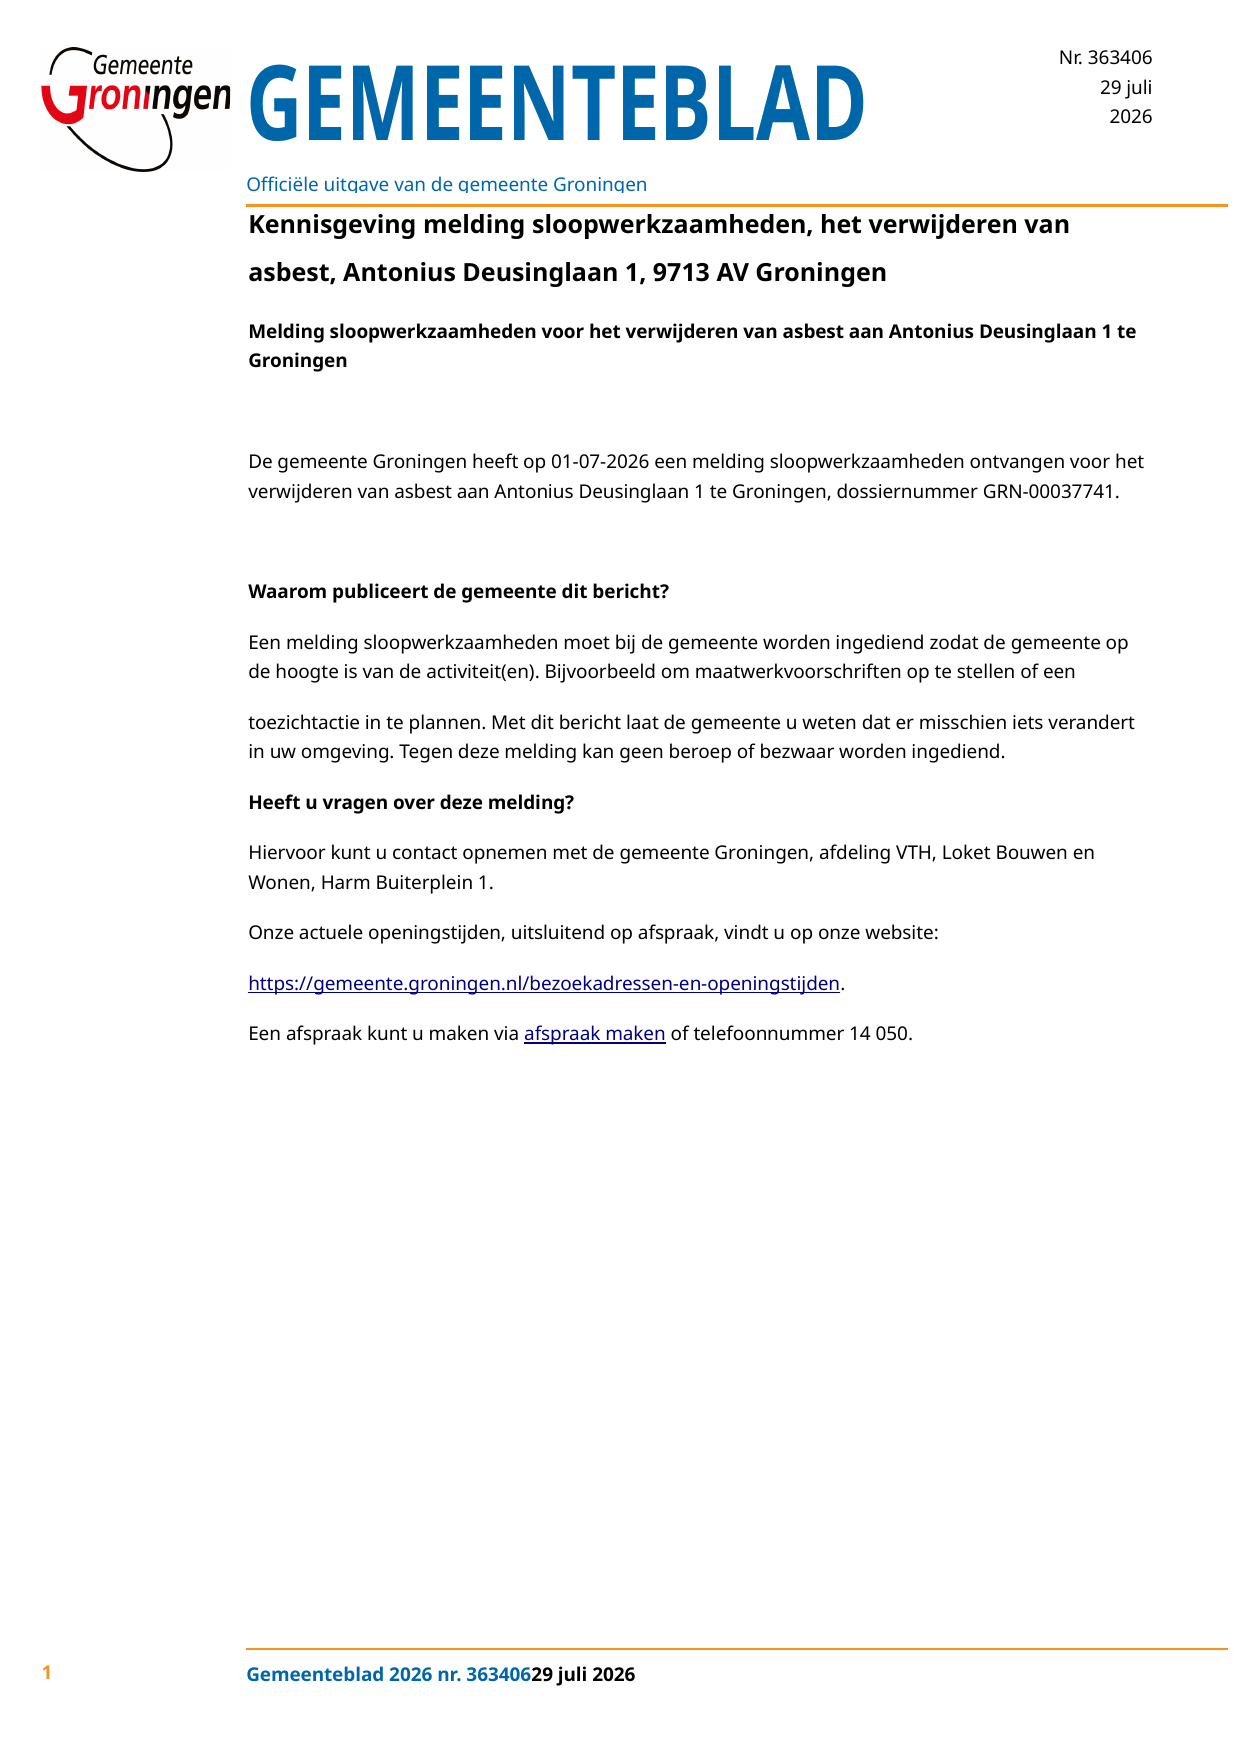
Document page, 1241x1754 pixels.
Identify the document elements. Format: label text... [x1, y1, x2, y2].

text Hiervoor kunt u contact opnemen met de gemeente Groningen, afdeling VTH, Loket Bouwen en Wonen, Harm Buiterplein 1. [248, 839, 1152, 895]
text Waarom publiceert de gemeente dit bericht? [248, 579, 1152, 604]
text https://gemeente.groningen.nl/bezoekadressen-en-openingstijden. [248, 970, 1152, 996]
text Een afspraak kunt u maken via afspraak maken of telefoonnummer 14 050. [248, 1020, 1152, 1046]
text De gemeente Groningen heeft op 01-07-2026 een melding sloopwerkzaamheden ontvangen voor het verwijderen van asbest aan Antonius Deusinglaan 1 te Groningen, dossiernummer GRN-00037741. [248, 448, 1152, 504]
text Melding sloopwerkzaamheden voor het verwijderen van asbest aan Antonius Deusinglaan 1 te Groningen [248, 318, 1152, 373]
text toezichtactie in te plannen. Met dit bericht laat de gemeente u weten dat er misschien iets verandert in uw omgeving. Tegen deze melding kan geen beroep of bezwaar worden ingediend. [248, 709, 1152, 764]
text Onze actuele openingstijden, uitsluitend op afspraak, vindt u op onze website: [248, 919, 1152, 945]
text Een melding sloopwerkzaamheden moet bij de gemeente worden ingediend zodat de gemeente op de hoogte is van de activiteit(en). Bijvoorbeeld om maatwerkvoorschriften op te stellen of een [248, 629, 1152, 684]
text Kennisgeving melding sloopwerkzaamheden, het verwijderen van asbest, Antonius Deusinglaan 1, 9713 AV Groningen [248, 207, 1152, 288]
picture [41, 47, 231, 172]
text Heeft u vragen over deze melding? [248, 789, 1152, 815]
